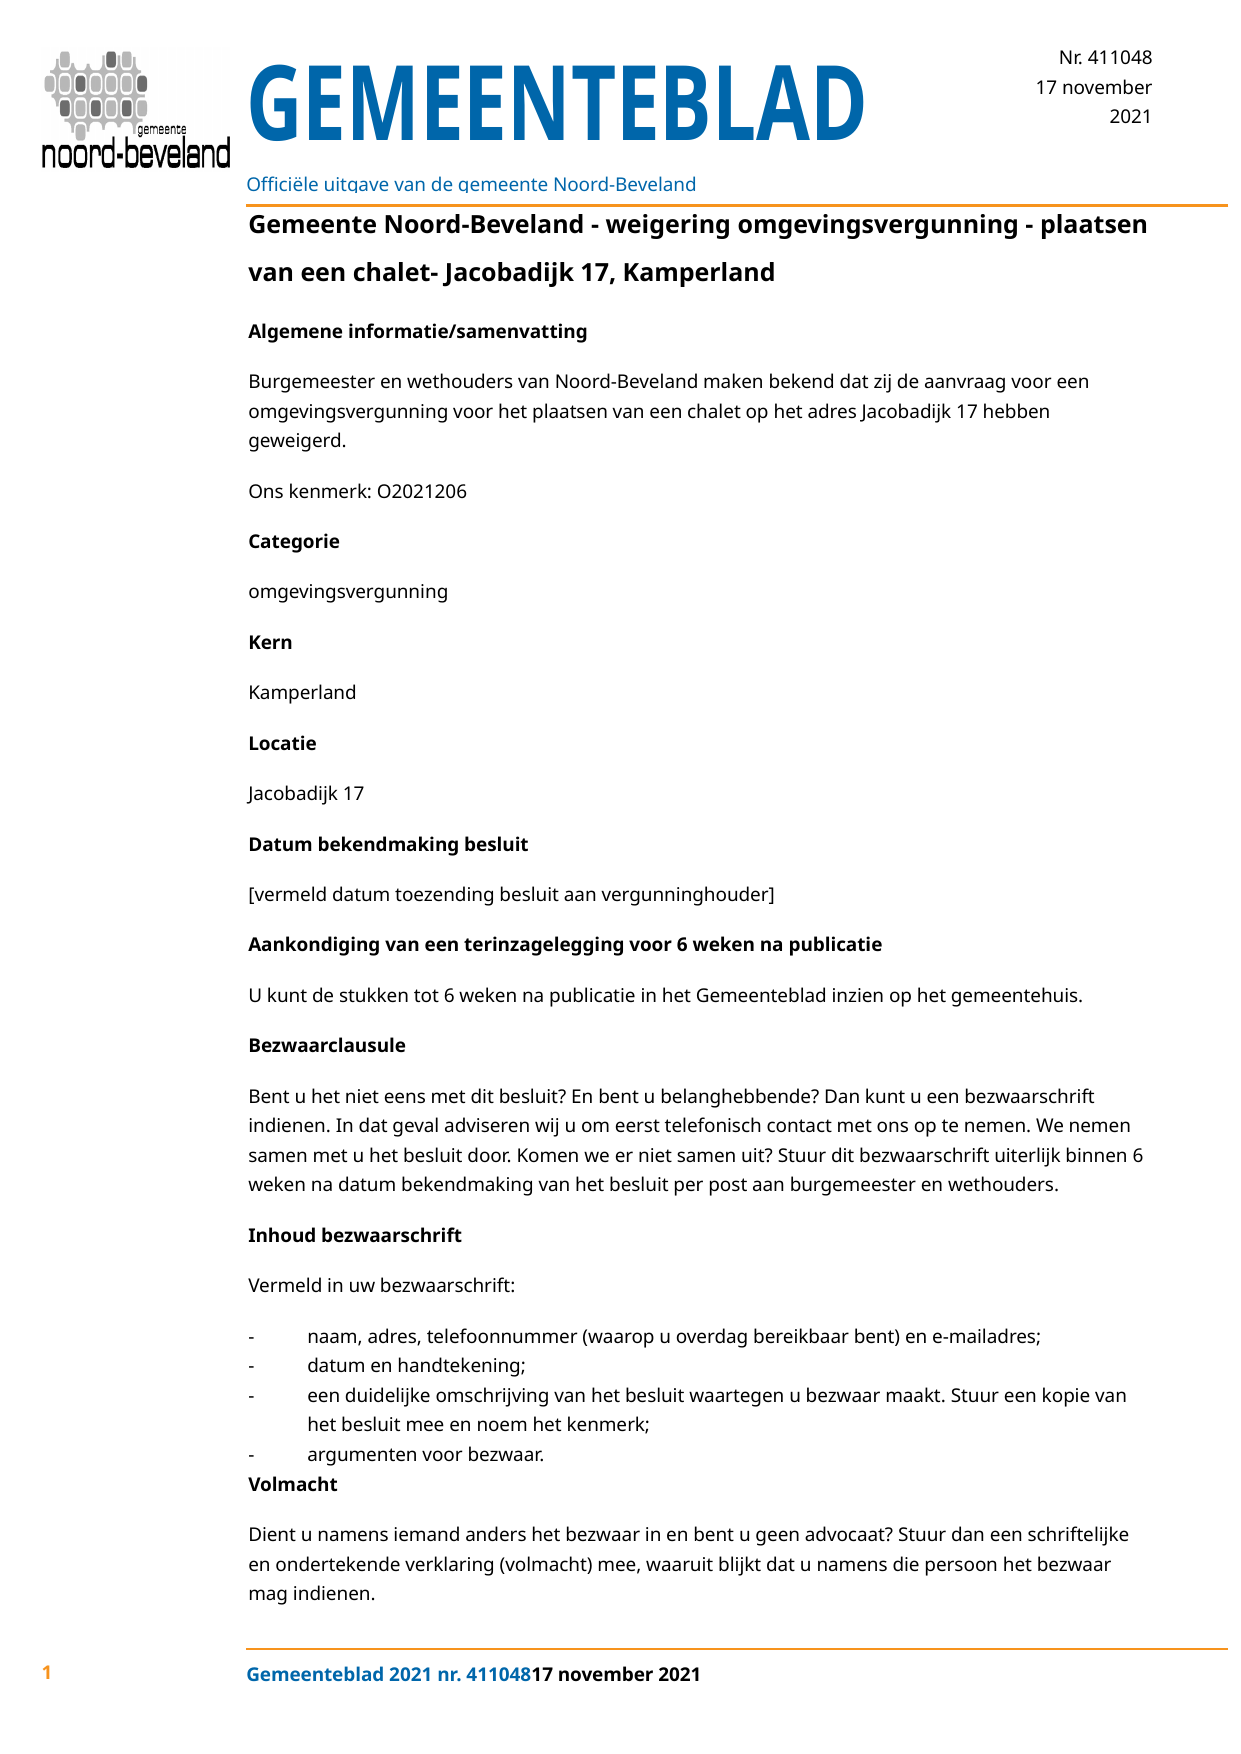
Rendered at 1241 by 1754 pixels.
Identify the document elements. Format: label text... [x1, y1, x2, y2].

text Burgemeester en wethouders van Noord-Beveland maken bekend dat zij de aanvraag voor een omgevingsvergunning voor het plaatsen van een chalet op het adres Jacobadijk 17 hebben geweigerd. [248, 368, 1152, 453]
text Volmacht [248, 1471, 1152, 1497]
text Bent u het niet eens met dit besluit? En bent u belanghebbende? Dan kunt u een bezwaarschrift indienen. In dat geval adviseren wij u om eerst telefonisch contact met ons op te nemen. We nemen samen met u het besluit door. Komen we er niet samen uit? Stuur dit bezwaarschrift uiterlijk binnen 6 weken na datum bekendmaking van het besluit per post aan burgemeester en wethouders. [248, 1083, 1152, 1197]
text Jacobadijk 17 [248, 780, 1152, 806]
text Categorie [248, 528, 1152, 554]
text Datum bekendmaking besluit [248, 831, 1152, 857]
text Kamperland [248, 679, 1152, 705]
text omgevingsvergunning [248, 579, 1152, 604]
list datum en handtekening; [248, 1352, 1152, 1378]
text Gemeente Noord-Beveland - weigering omgevingsvergunning - plaatsen van een chalet- Jacobadijk 17, Kamperland [248, 207, 1152, 288]
text Bezwaarclausule [248, 1032, 1152, 1058]
picture [41, 47, 231, 172]
text Ons kenmerk: O2021206 [248, 478, 1152, 504]
text Dient u namens iemand anders het bezwaar in en bent u geen advocaat? Stuur dan een schriftelijke en ondertekende verklaring (volmacht) mee, waaruit blijkt dat u namens die persoon het bezwaar mag indienen. [248, 1521, 1152, 1606]
text Kern [248, 629, 1152, 655]
text U kunt de stukken tot 6 weken na publicatie in het Gemeenteblad inzien op het gemeentehuis. [248, 982, 1152, 1008]
text [vermeld datum toezending besluit aan vergunninghouder] [248, 881, 1152, 907]
list een duidelijke omschrijving van het besluit waartegen u bezwaar maakt. Stuur een kopie van het besluit mee en noem het kenmerk; [248, 1382, 1152, 1437]
text Locatie [248, 730, 1152, 756]
text Algemene informatie/samenvatting [248, 318, 1152, 344]
text Inhoud bezwaarschrift [248, 1222, 1152, 1248]
text Vermeld in uw bezwaarschrift: [248, 1272, 1152, 1298]
text Aankondiging van een terinzagelegging voor 6 weken na publicatie [248, 932, 1152, 957]
list naam, adres, telefoonnummer (waarop u overdag bereikbaar bent) en e-mailadres; [248, 1323, 1152, 1349]
list argumenten voor bezwaar. [248, 1441, 1152, 1467]
